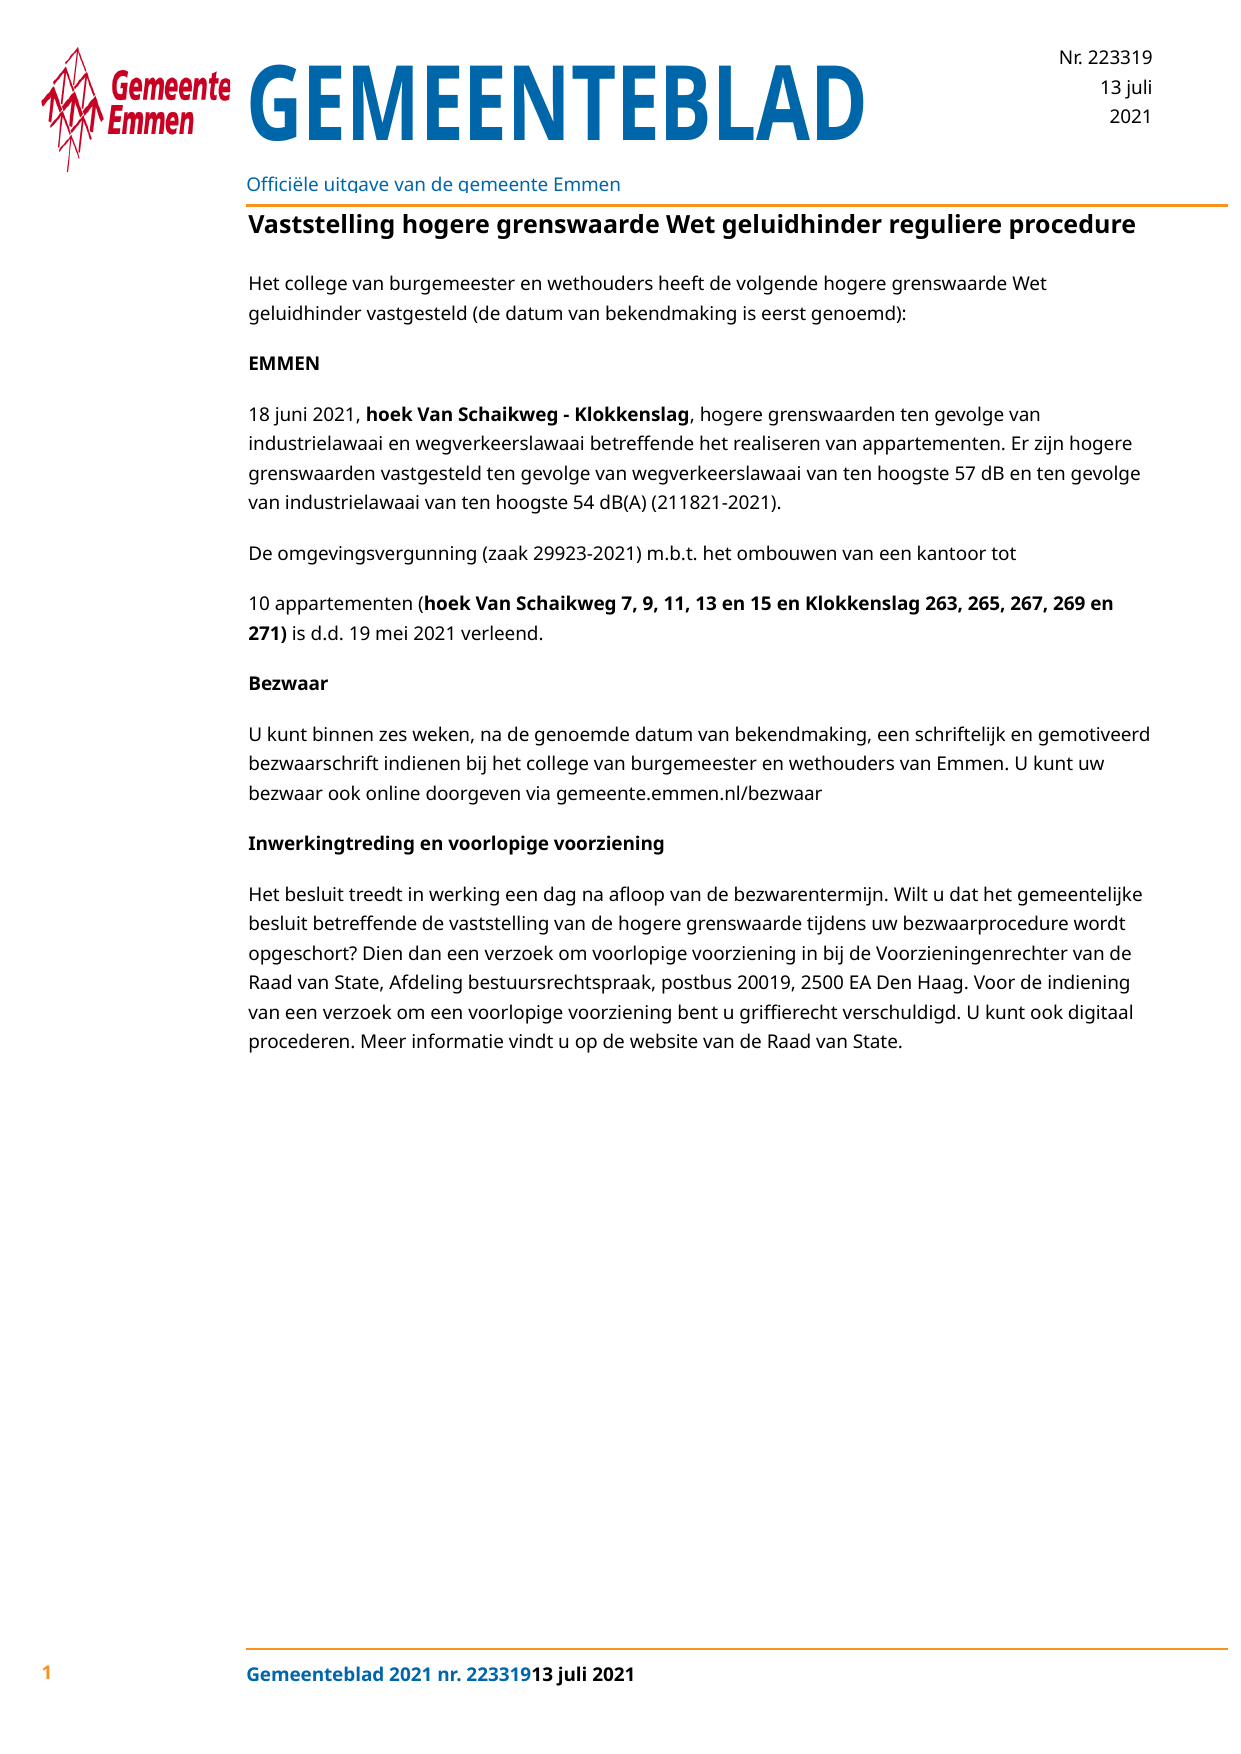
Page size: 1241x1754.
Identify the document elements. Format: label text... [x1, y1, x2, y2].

text Vaststelling hogere grenswaarde Wet geluidhinder reguliere procedure [248, 207, 1152, 241]
text Bezwaar [248, 670, 1152, 696]
text De omgevingsvergunning (zaak 29923-2021) m.b.t. het ombouwen van een kantoor tot [248, 540, 1152, 566]
text Het besluit treedt in werking een dag na afloop van de bezwarentermijn. Wilt u dat het gemeentelijke besluit betreffende de vaststelling van de hogere grenswaarde tijdens uw bezwaarprocedure wordt opgeschort? Dien dan een verzoek om voorlopige voorziening in bij de Voorzieningenrechter van de Raad van State, Afdeling bestuurs­recht­spraak, postbus 200­19, 2500 EA Den Haag. Voor de indiening van een verzoek om een voorlopige voorziening bent u griffierecht verschuldigd. U kunt ook digitaal procederen. Meer informatie vindt u op de website van de Raad van State. [248, 881, 1152, 1054]
text EMMEN [248, 350, 1152, 376]
picture [41, 47, 231, 172]
text U kunt binnen zes weken, na de genoemde datum van bekendmaking, een schriftelijk en gemotiveerd bezwaarschrift indienen bij het college van burgemeester en wethouders van Emmen. U kunt uw bezwaar ook online doorgeven via gemeente.emmen.nl/bezwaar [248, 721, 1152, 806]
text 10 appartementen (hoek Van Schaikweg 7, 9, 11, 13 en 15 en Klokkenslag 263, 265, 267, 269 en 271) is d.d. 19 mei 2021 verleend. [248, 590, 1152, 646]
text 18 juni 2021, hoek Van Schaikweg - Klokkenslag, hogere grenswaarden ten gevolge van industrielawaai en wegverkeerslawaai betreffende het realiseren van appartementen. Er zijn hogere grenswaarden vastgesteld ten gevolge van wegverkeerslawaai van ten hoogste 57 dB en ten gevolge van industrielawaai van ten hoogste 54 dB(A) (211821-2021). [248, 401, 1152, 515]
text Inwerkingtreding en voorlopige voorziening [248, 830, 1152, 856]
text Het college van burgemeester en wethouders heeft de volgende hogere grenswaarde Wet geluidhinder vastgesteld (de datum van bekendmaking is eerst genoemd): [248, 270, 1152, 326]
